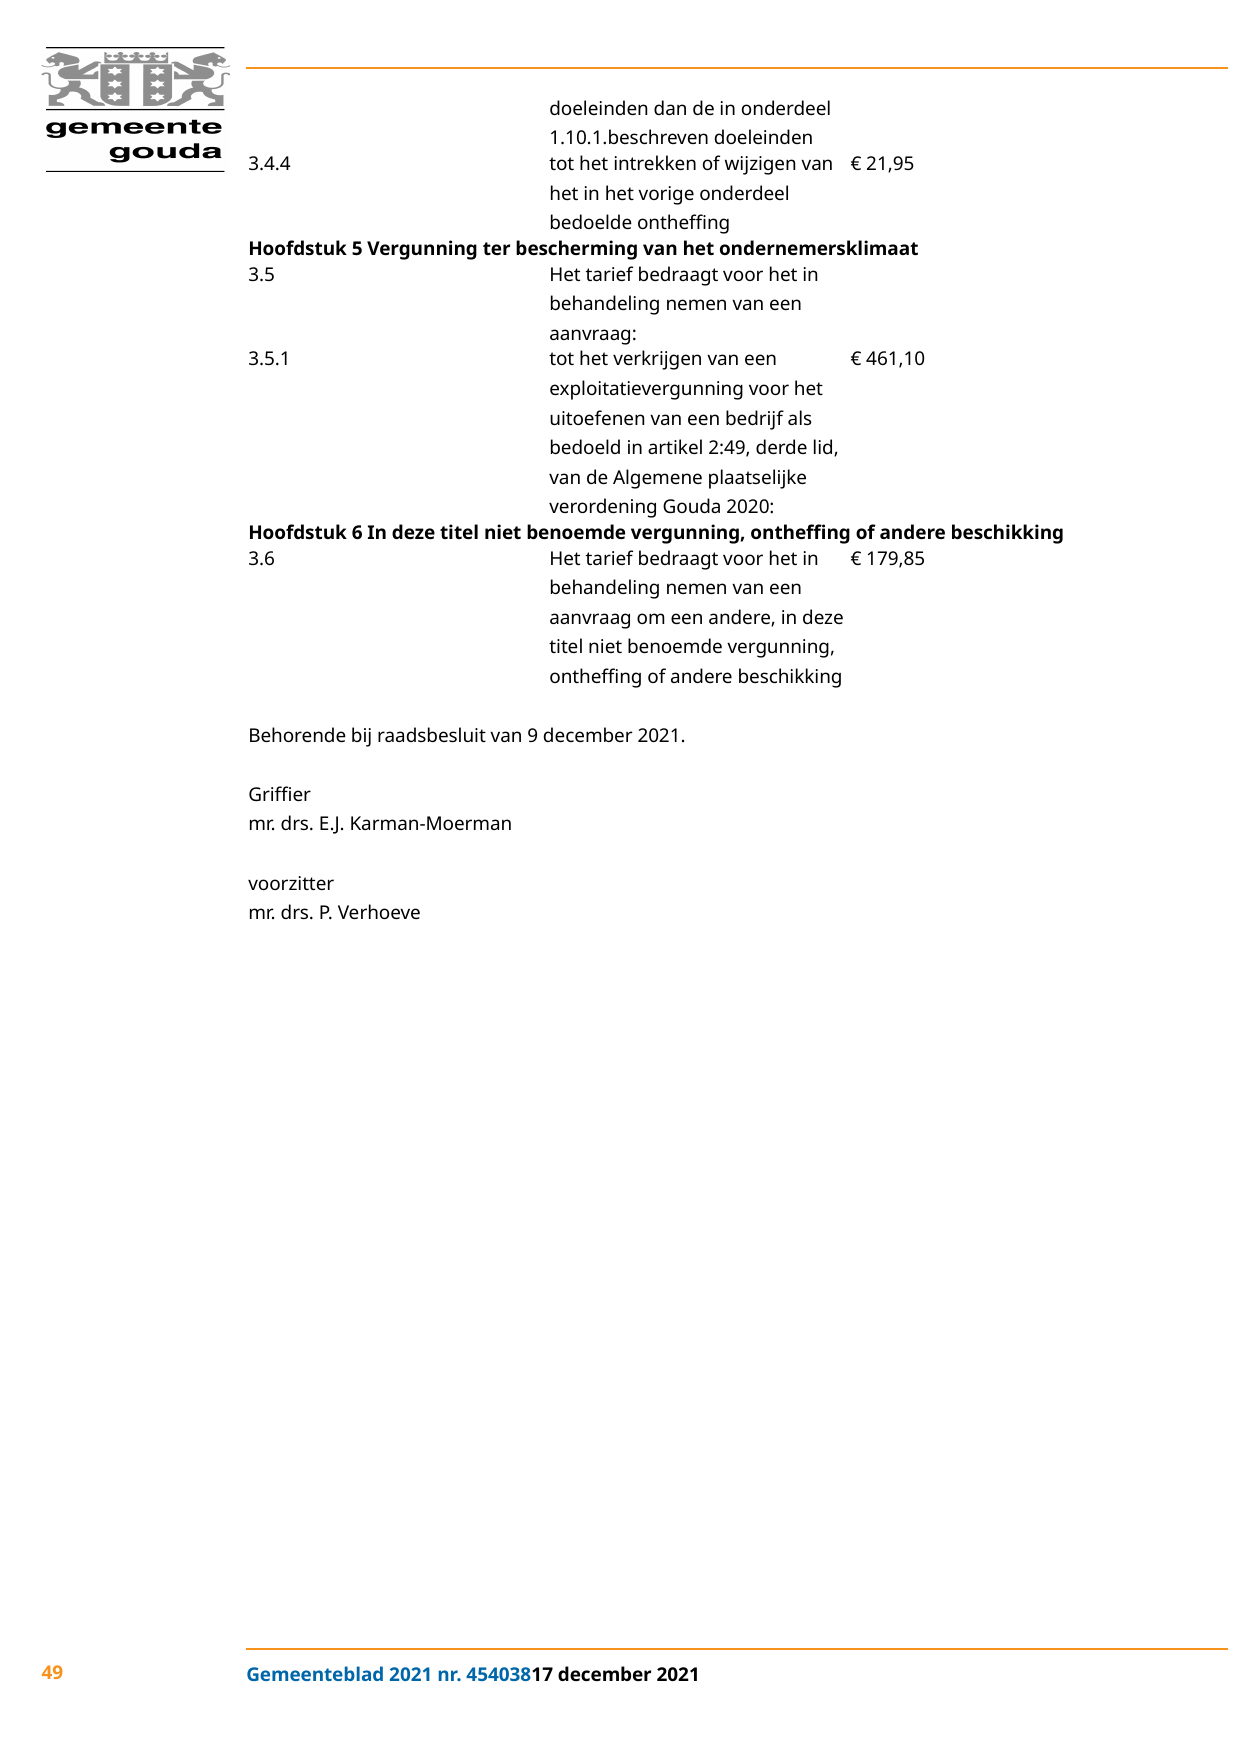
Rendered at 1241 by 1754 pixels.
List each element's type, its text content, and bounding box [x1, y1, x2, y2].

text Behorende bij raadsbesluit van 9 december 2021. [248, 722, 1152, 748]
text voorzitter [248, 870, 1152, 896]
table_cell 3.6 [248, 545, 549, 689]
table_cell Het tarief bedraagt voor het in behandeling nemen van een aanvraag: [549, 261, 850, 346]
table_cell 3.5.1 [248, 346, 549, 519]
table_cell € 179,85 [850, 545, 1152, 689]
table_cell € 21,95 [850, 150, 1152, 235]
table_cell Het tarief bedraagt voor het in behandeling nemen van een aanvraag om een andere, in deze titel niet benoemde vergunning, ontheffing of andere beschikking [549, 545, 850, 689]
picture [41, 47, 231, 172]
text mr. drs. E.J. Karman-Moerman [248, 811, 1152, 836]
table_cell [248, 95, 549, 150]
text mr. drs. P. Verhoeve [248, 899, 1152, 925]
table_cell tot het intrekken of wijzigen van het in het vorige onderdeel bedoelde ontheffing [549, 150, 850, 235]
table_cell [850, 261, 1152, 346]
table_cell 3.5 [248, 261, 549, 346]
text Griffier [248, 781, 1152, 807]
table_cell € 461,10 [850, 346, 1152, 519]
table_cell Hoofdstuk 6 In deze titel niet benoemde vergunning, ontheffing of andere beschikking [248, 519, 1152, 545]
table_cell Hoofdstuk 5 Vergunning ter bescherming van het ondernemersklimaat [248, 235, 1152, 261]
table_cell tot het verkrijgen van een exploitatievergunning voor het uitoefenen van een bedrijf als bedoeld in artikel 2:49, derde lid, van de Algemene plaatselijke verordening Gouda 2020: [549, 346, 850, 519]
table_cell doeleinden dan de in onderdeel 1.10.1.beschreven doeleinden [549, 95, 850, 150]
table_cell 3.4.4 [248, 150, 549, 235]
table_cell [850, 95, 1152, 150]
